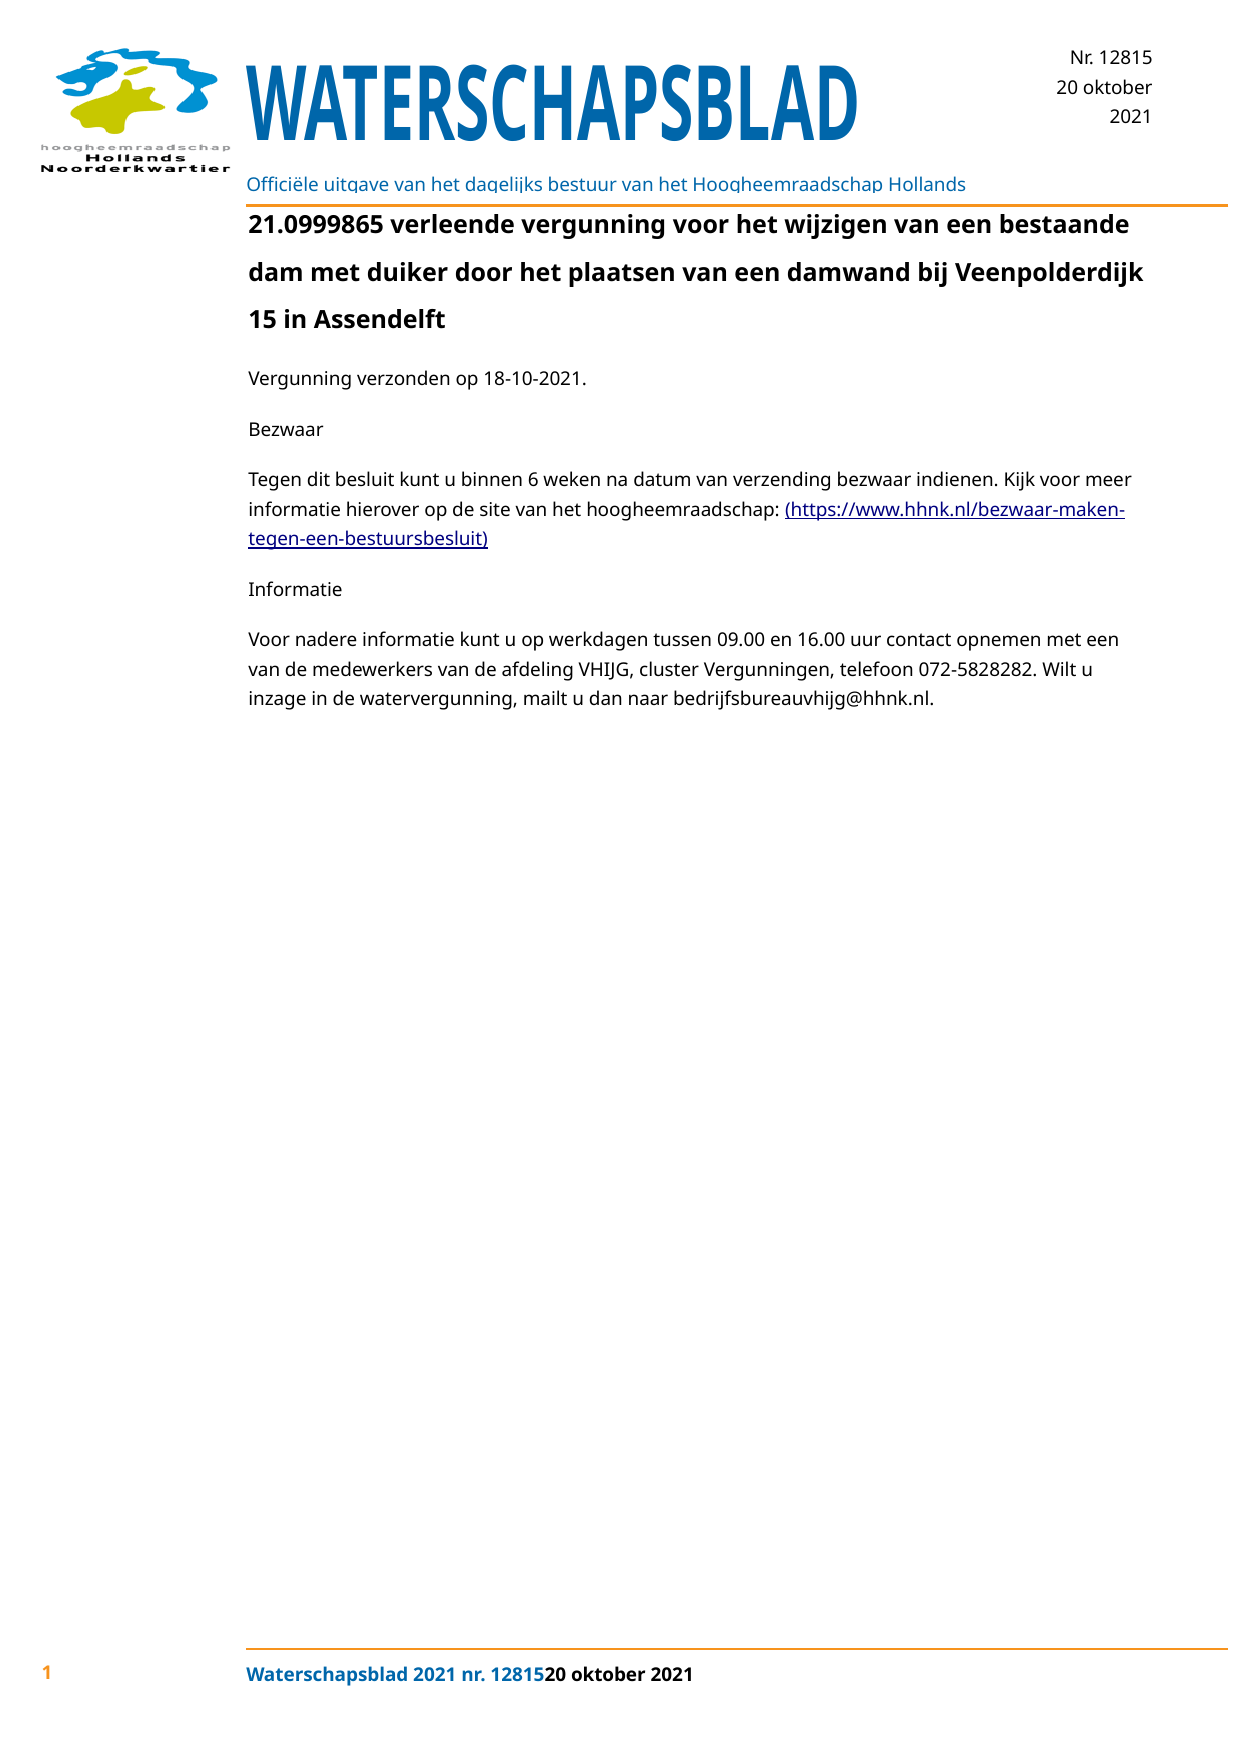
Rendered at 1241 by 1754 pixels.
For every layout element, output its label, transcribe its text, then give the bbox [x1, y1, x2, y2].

text 21.0999865 verleende vergunning voor het wijzigen van een bestaande dam met duiker door het plaatsen van een damwand bij Veenpolderdijk 15 in Assendelft [248, 207, 1152, 336]
picture [41, 47, 231, 172]
text Vergunning verzonden op 18-10-2021. [248, 366, 1152, 391]
text Tegen dit besluit kunt u binnen 6 weken na datum van verzending bezwaar indienen. Kijk voor meer informatie hierover op de site van het hoogheemraadschap: (https://www.hhnk.nl/bezwaar-maken-tegen-een-bestuursbesluit) [248, 466, 1152, 551]
text Informatie [248, 576, 1152, 602]
text Bezwaar [248, 416, 1152, 442]
text Voor nadere informatie kunt u op werkdagen tussen 09.00 en 16.00 uur contact opnemen met een van de medewerkers van de afdeling VHIJG, cluster Vergunningen, telefoon 072-5828282. Wilt u inzage in de watervergunning, mailt u dan naar bedrijfsbureauvhijg@hhnk.nl. [248, 626, 1152, 711]
